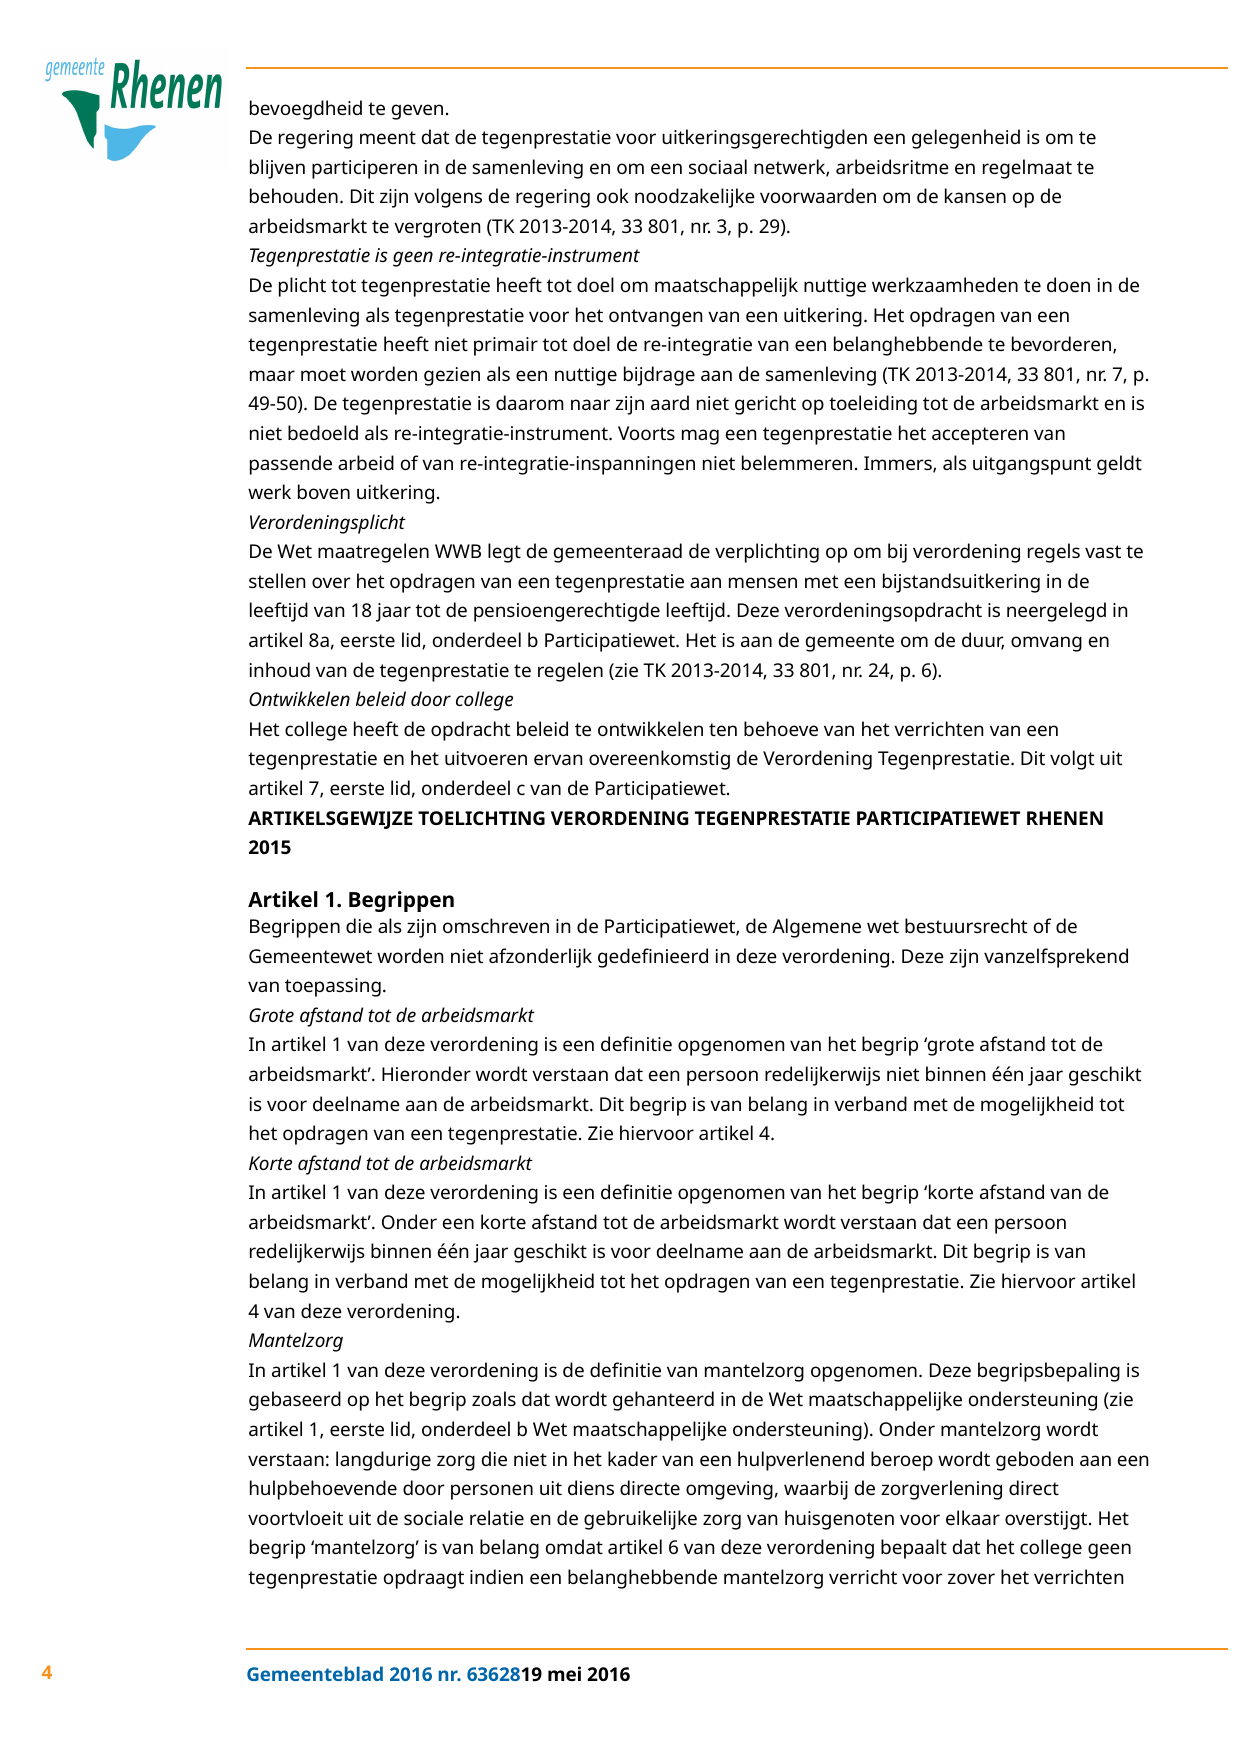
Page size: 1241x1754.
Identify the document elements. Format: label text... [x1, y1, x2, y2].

text In artikel 1 van deze verordening is een definitie opgenomen van het begrip ‘korte afstand van de arbeidsmarkt’. Onder een korte afstand tot de arbeidsmarkt wordt verstaan dat een persoon redelijkerwijs binnen één jaar geschikt is voor deelname aan de arbeidsmarkt. Dit begrip is van belang in verband met de mogelijkheid tot het opdragen van een tegenprestatie. Zie hiervoor artikel 4 van deze verordening. [248, 1179, 1152, 1323]
text Verordeningsplicht [248, 509, 1152, 535]
text ARTIKELSGEWIJZE TOELICHTING VERORDENING TEGENPRESTATIE PARTICIPATIEWET RHENEN 2015 [248, 805, 1152, 860]
text De regering meent dat de tegenprestatie voor uitkeringsgerechtigden een gelegenheid is om te blijven participeren in de samenleving en om een sociaal netwerk, arbeidsritme en regelmaat te behouden. Dit zijn volgens de regering ook noodzakelijke voorwaarden om de kansen op de arbeidsmarkt te vergroten (TK 2013-2014, 33 801, nr. 3, p. 29). [248, 124, 1152, 239]
text In artikel 1 van deze verordening is de definitie van mantelzorg opgenomen. Deze begripsbepaling is gebaseerd op het begrip zoals dat wordt gehanteerd in de Wet maatschappelijke ondersteuning (zie artikel 1, eerste lid, onderdeel b Wet maatschappelijke ondersteuning). Onder mantelzorg wordt verstaan: langdurige zorg die niet in het kader van een hulpverlenend beroep wordt geboden aan een hulpbehoevende door personen uit diens directe omgeving, waarbij de zorgverlening direct voortvloeit uit de sociale relatie en de gebruikelijke zorg van huisgenoten voor elkaar overstijgt. Het begrip ‘mantelzorg’ is van belang omdat artikel 6 van deze verordening bepaalt dat het college geen tegenprestatie opdraagt indien een belanghebbende mantelzorg verricht voor zover het verrichten [248, 1357, 1152, 1590]
picture [41, 47, 231, 172]
text De Wet maatregelen WWB legt de gemeenteraad de verplichting op om bij verordening regels vast te stellen over het opdragen van een tegenprestatie aan mensen met een bijstandsuitkering in de leeftijd van 18 jaar tot de pensioengerechtigde leeftijd. Deze verordeningsopdracht is neergelegd in artikel 8a, eerste lid, onderdeel b Participatiewet. Het is aan de gemeente om de duur, omvang en inhoud van de tegenprestatie te regelen (zie TK 2013-2014, 33 801, nr. 24, p. 6). [248, 538, 1152, 683]
text Mantelzorg [248, 1327, 1152, 1353]
text Tegenprestatie is geen re-integratie-instrument [248, 243, 1152, 268]
text Ontwikkelen beleid door college [248, 686, 1152, 712]
text Grote afstand tot de arbeidsmarkt [248, 1002, 1152, 1028]
text Begrippen die als zijn omschreven in de Participatiewet, de Algemene wet bestuursrecht of de Gemeentewet worden niet afzonderlijk gedefinieerd in deze verordening. Deze zijn vanzelfsprekend van toepassing. [248, 913, 1152, 998]
text In artikel 1 van deze verordening is een definitie opgenomen van het begrip ‘grote afstand tot de arbeidsmarkt’. Hieronder wordt verstaan dat een persoon redelijkerwijs niet binnen één jaar geschikt is voor deelname aan de arbeidsmarkt. Dit begrip is van belang in verband met de mogelijkheid tot het opdragen van een tegenprestatie. Zie hiervoor artikel 4. [248, 1032, 1152, 1146]
text De plicht tot tegenprestatie heeft tot doel om maatschappelijk nuttige werkzaamheden te doen in de samenleving als tegenprestatie voor het ontvangen van een uitkering. Het opdragen van een tegenprestatie heeft niet primair tot doel de re-integratie van een belanghebbende te bevorderen, maar moet worden gezien als een nuttige bijdrage aan de samenleving (TK 2013-2014, 33 801, nr. 7, p. 49-50). De tegenprestatie is daarom naar zijn aard niet gericht op toeleiding tot de arbeidsmarkt en is niet bedoeld als re-integratie-instrument. Voorts mag een tegenprestatie het accepteren van passende arbeid of van re-integratie-inspanningen niet belemmeren. Immers, als uitgangspunt geldt werk boven uitkering. [248, 272, 1152, 505]
text Het college heeft de opdracht beleid te ontwikkelen ten behoeve van het verrichten van een tegenprestatie en het uitvoeren ervan overeenkomstig de Verordening Tegenprestatie. Dit volgt uit artikel 7, eerste lid, onderdeel c van de Participatiewet. [248, 716, 1152, 801]
text bevoegdheid te geven. [248, 95, 1152, 121]
text Artikel 1. Begrippen [248, 885, 1152, 913]
text Korte afstand tot de arbeidsmarkt [248, 1150, 1152, 1176]
